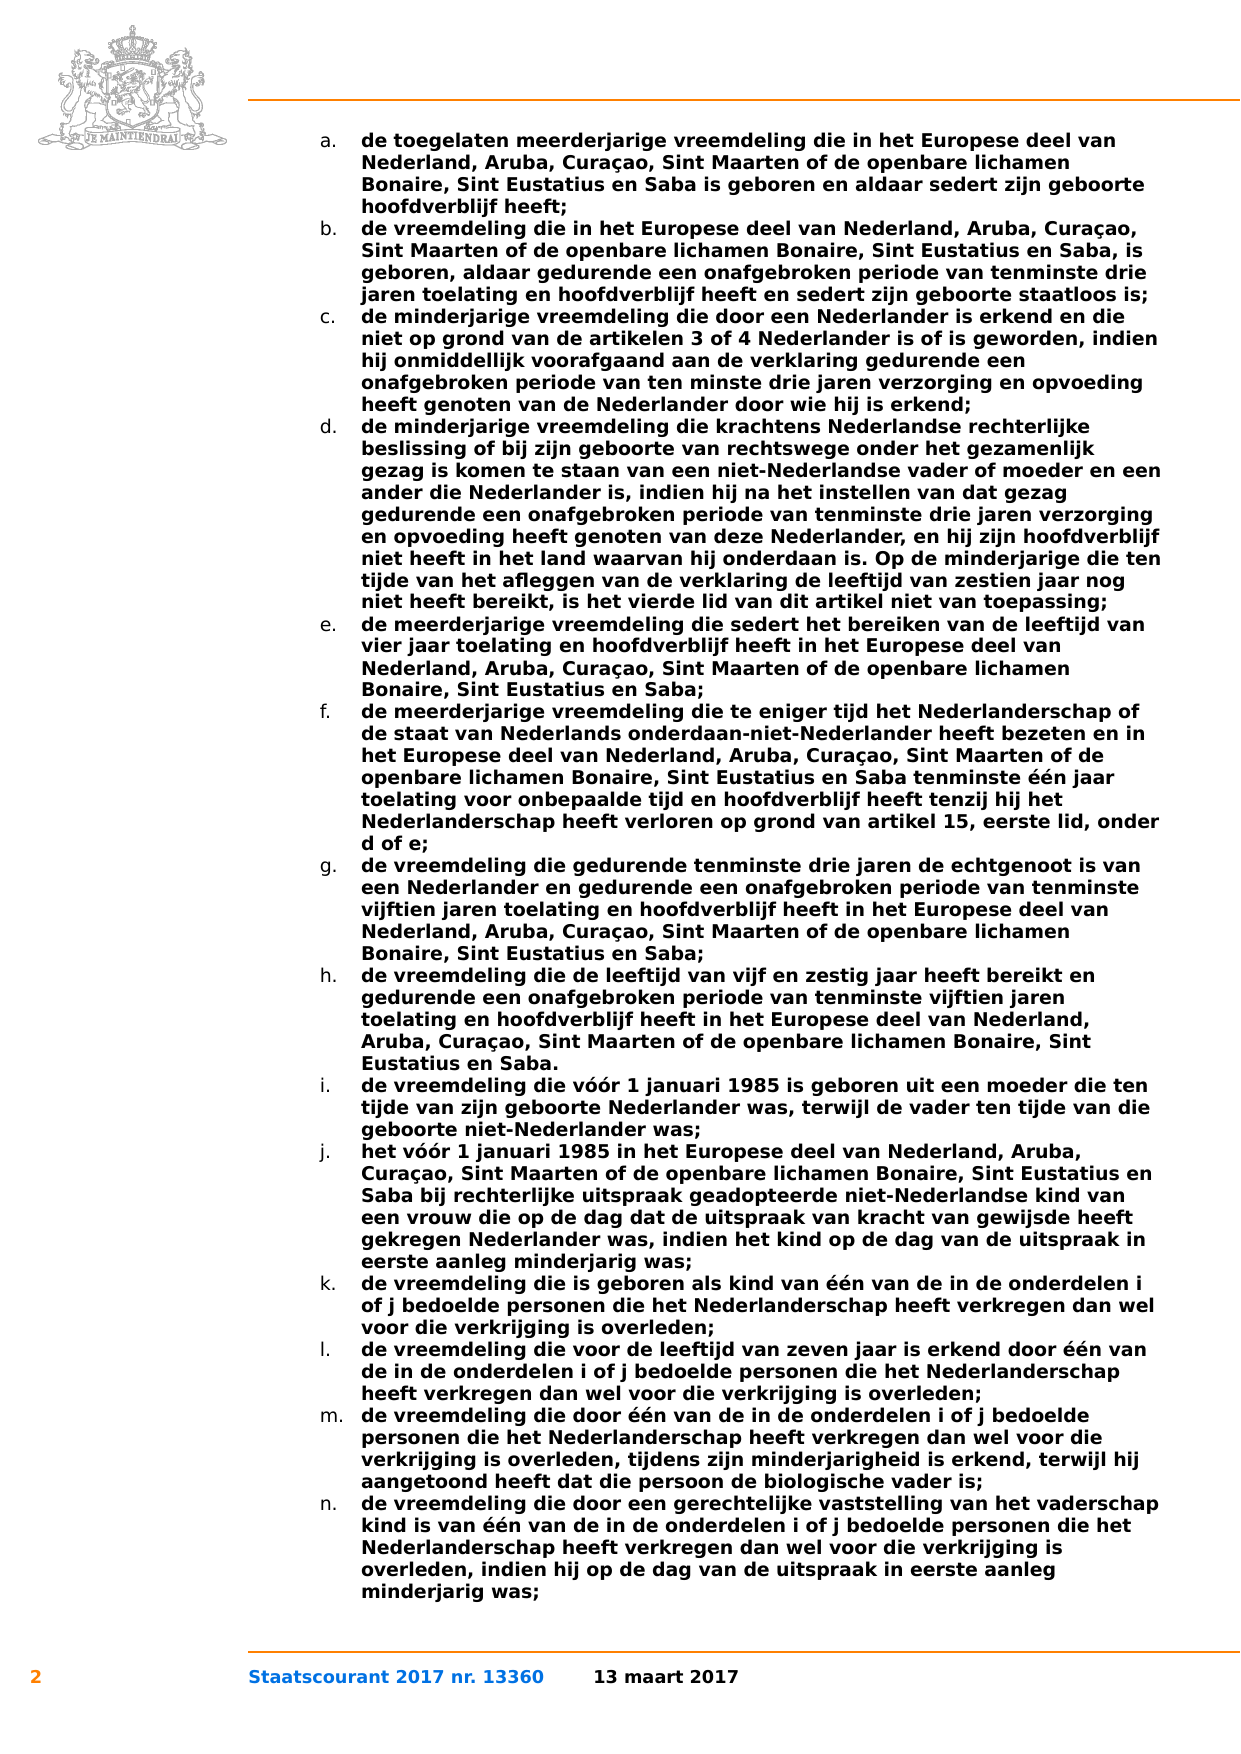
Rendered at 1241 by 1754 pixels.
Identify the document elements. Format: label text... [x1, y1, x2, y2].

text c. de minderjarige vreemdeling die door een Nederlander is erkend en die niet op grond van de artikelen 3 of 4 Nederlander is of is geworden, indien hij onmiddellijk voorafgaand aan de verklaring gedurende een onafgebroken periode van ten minste drie jaren verzorging en opvoeding heeft genoten van de Nederlander door wie hij is erkend; [319, 306, 1163, 416]
text g. de vreemdeling die gedurende tenminste drie jaren de echtgenoot is van een Nederlander en gedurende een onafgebroken periode van tenminste vijftien jaren toelating en hoofdverblijf heeft in het Europese deel van Nederland, Aruba, Curaçao, Sint Maarten of de openbare lichamen Bonaire, Sint Eustatius en Saba; [319, 855, 1163, 965]
text h. de vreemdeling die de leeftijd van vijf en zestig jaar heeft bereikt en gedurende een onafgebroken periode van tenminste vijftien jaren toelating en hoofdverblijf heeft in het Europese deel van Nederland, Aruba, Curaçao, Sint Maarten of de openbare lichamen Bonaire, Sint Eustatius en Saba. [319, 965, 1163, 1075]
text l. de vreemdeling die voor de leeftijd van zeven jaar is erkend door één van de in de onderdelen i of j bedoelde personen die het Nederlanderschap heeft verkregen dan wel voor die verkrijging is overleden; [319, 1339, 1163, 1405]
text m. de vreemdeling die door één van de in de onderdelen i of j bedoelde personen die het Nederlanderschap heeft verkregen dan wel voor die verkrijging is overleden, tijdens zijn minderjarigheid is erkend, terwijl hij aangetoond heeft dat die persoon de biologische vader is; [319, 1405, 1163, 1493]
text a. de toegelaten meerderjarige vreemdeling die in het Europese deel van Nederland, Aruba, Curaçao, Sint Maarten of de openbare lichamen Bonaire, Sint Eustatius en Saba is geboren en aldaar sedert zijn geboorte hoofdverblijf heeft; [319, 130, 1163, 218]
picture [38, 25, 227, 150]
text k. de vreemdeling die is geboren als kind van één van de in de onderdelen i of j bedoelde personen die het Nederlanderschap heeft verkregen dan wel voor die verkrijging is overleden; [319, 1273, 1163, 1339]
text f. de meerderjarige vreemdeling die te eniger tijd het Nederlanderschap of de staat van Nederlands onderdaan-niet-Nederlander heeft bezeten en in het Europese deel van Nederland, Aruba, Curaçao, Sint Maarten of de openbare lichamen Bonaire, Sint Eustatius en Saba tenminste één jaar toelating voor onbepaalde tijd en hoofdverblijf heeft tenzij hij het Nederlanderschap heeft verloren op grond van artikel 15, eerste lid, onder d of e; [319, 701, 1163, 855]
text i. de vreemdeling die vóór 1 januari 1985 is geboren uit een moeder die ten tijde van zijn geboorte Nederlander was, terwijl de vader ten tijde van die geboorte niet-Nederlander was; [319, 1075, 1163, 1141]
text n. de vreemdeling die door een gerechtelijke vaststelling van het vaderschap kind is van één van de in de onderdelen i of j bedoelde personen die het Nederlanderschap heeft verkregen dan wel voor die verkrijging is overleden, indien hij op de dag van de uitspraak in eerste aanleg minderjarig was; [319, 1493, 1163, 1602]
text j. het vóór 1 januari 1985 in het Europese deel van Nederland, Aruba, Curaçao, Sint Maarten of de openbare lichamen Bonaire, Sint Eustatius en Saba bij rechterlijke uitspraak geadopteerde niet-Nederlandse kind van een vrouw die op de dag dat de uitspraak van kracht van gewijsde heeft gekregen Nederlander was, indien het kind op de dag van de uitspraak in eerste aanleg minderjarig was; [319, 1141, 1163, 1273]
text b. de vreemdeling die in het Europese deel van Nederland, Aruba, Curaçao, Sint Maarten of de openbare lichamen Bonaire, Sint Eustatius en Saba, is geboren, aldaar gedurende een onafgebroken periode van tenminste drie jaren toelating en hoofdverblijf heeft en sedert zijn geboorte staatloos is; [319, 218, 1163, 306]
text d. de minderjarige vreemdeling die krachtens Nederlandse rechterlijke beslissing of bij zijn geboorte van rechtswege onder het gezamenlijk gezag is komen te staan van een niet-Nederlandse vader of moeder en een ander die Nederlander is, indien hij na het instellen van dat gezag gedurende een onafgebroken periode van tenminste drie jaren verzorging en opvoeding heeft genoten van deze Nederlander, en hij zijn hoofdverblijf niet heeft in het land waarvan hij onderdaan is. Op de minderjarige die ten tijde van het afleggen van de verklaring de leeftijd van zestien jaar nog niet heeft bereikt, is het vierde lid van dit artikel niet van toepassing; [319, 416, 1163, 613]
text e. de meerderjarige vreemdeling die sedert het bereiken van de leeftijd van vier jaar toelating en hoofdverblijf heeft in het Europese deel van Nederland, Aruba, Curaçao, Sint Maarten of de openbare lichamen Bonaire, Sint Eustatius en Saba; [319, 613, 1163, 701]
